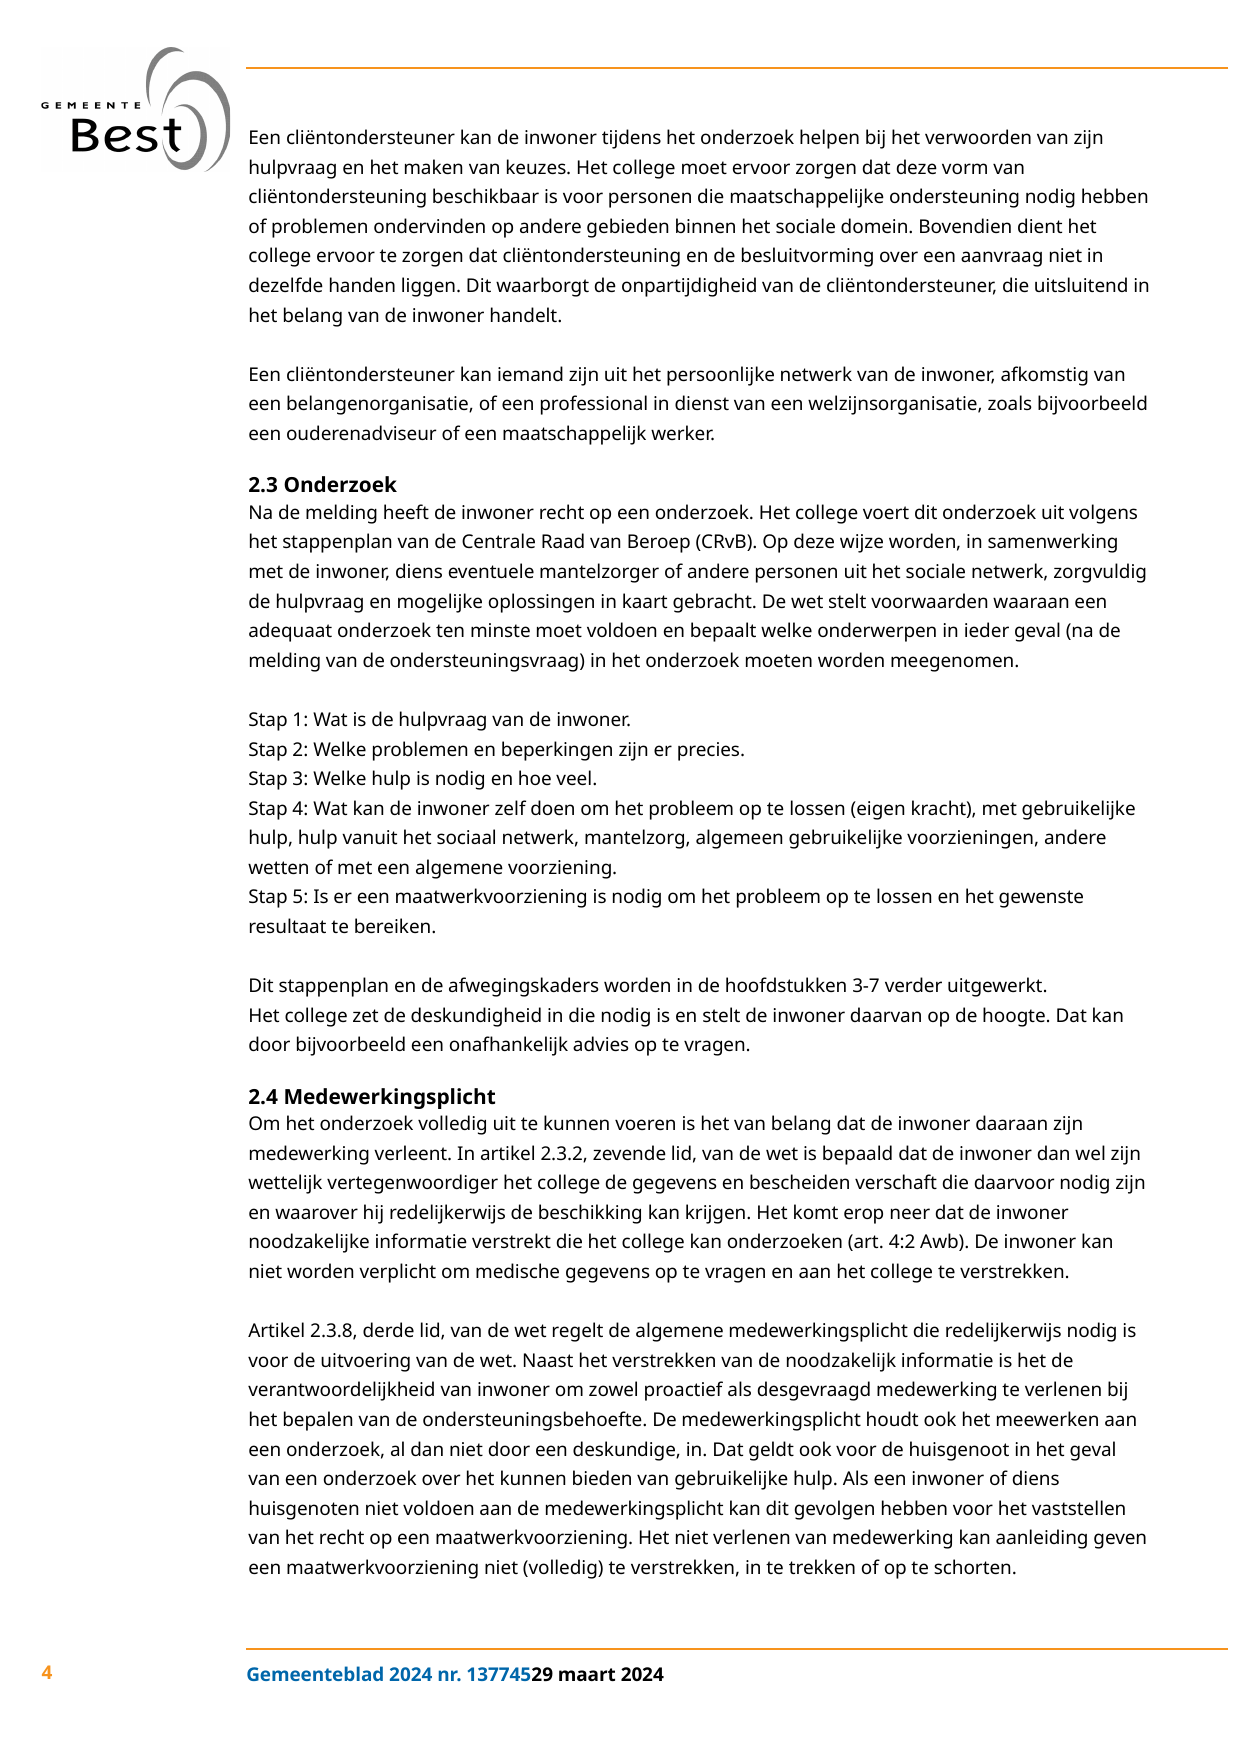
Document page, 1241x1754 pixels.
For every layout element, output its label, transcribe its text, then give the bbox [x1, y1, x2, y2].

text Stap 5: Is er een maatwerkvoorziening is nodig om het probleem op te lossen en het gewenste resultaat te bereiken. [248, 884, 1152, 939]
text Artikel 2.3.8, derde lid, van de wet regelt de algemene medewerkingsplicht die redelijkerwijs nodig is voor de uitvoering van de wet. Naast het verstrekken van de noodzakelijk informatie is het de verantwoordelijkheid van inwoner om zowel proactief als desgevraagd medewerking te verlenen bij het bepalen van de ondersteuningsbehoefte. De medewerkingsplicht houdt ook het meewerken aan een onderzoek, al dan niet door een deskundige, in. Dat geldt ook voor de huisgenoot in het geval van een onderzoek over het kunnen bieden van gebruikelijke hulp. Als een inwoner of diens huisgenoten niet voldoen aan de medewerkingsplicht kan dit gevolgen hebben voor het vaststellen van het recht op een maatwerkvoorziening. Het niet verlenen van medewerking kan aanleiding geven een maatwerkvoorziening niet (volledig) te verstrekken, in te trekken of op te schorten. [248, 1317, 1152, 1580]
text Een cliëntondersteuner kan iemand zijn uit het persoonlijke netwerk van de inwoner, afkomstig van een belangenorganisatie, of een professional in dienst van een welzijnsorganisatie, zoals bijvoorbeeld een ouderenadviseur of een maatschappelijk werker. [248, 361, 1152, 446]
picture [41, 47, 231, 172]
text Dit stappenplan en de afwegingskaders worden in de hoofdstukken 3-7 verder uitgewerkt. [248, 972, 1152, 998]
text Een cliëntondersteuner kan de inwoner tijdens het onderzoek helpen bij het verwoorden van zijn hulpvraag en het maken van keuzes. Het college moet ervoor zorgen dat deze vorm van cliëntondersteuning beschikbaar is voor personen die maatschappelijke ondersteuning nodig hebben of problemen ondervinden op andere gebieden binnen het sociale domein. Bovendien dient het college ervoor te zorgen dat cliëntondersteuning en de besluitvorming over een aanvraag niet in dezelfde handen liggen. Dit waarborgt de onpartijdigheid van de cliëntondersteuner, die uitsluitend in het belang van de inwoner handelt. [248, 124, 1152, 328]
text Stap 1: Wat is de hulpvraag van de inwoner. [248, 706, 1152, 732]
text 2.4 Medewerkingsplicht [248, 1082, 1152, 1110]
text Stap 3: Welke hulp is nodig en hoe veel. [248, 765, 1152, 791]
text Stap 2: Welke problemen en beperkingen zijn er precies. [248, 736, 1152, 761]
text Stap 4: Wat kan de inwoner zelf doen om het probleem op te lossen (eigen kracht), met gebruikelijke hulp, hulp vanuit het sociaal netwerk, mantelzorg, algemeen gebruikelijke voorzieningen, andere wetten of met een algemene voorziening. [248, 795, 1152, 880]
text Na de melding heeft de inwoner recht op een onderzoek. Het college voert dit onderzoek uit volgens het stappenplan van de Centrale Raad van Beroep (CRvB). Op deze wijze worden, in samenwerking met de inwoner, diens eventuele mantelzorger of andere personen uit het sociale netwerk, zorgvuldig de hulpvraag en mogelijke oplossingen in kaart gebracht. De wet stelt voorwaarden waaraan een adequaat onderzoek ten minste moet voldoen en bepaalt welke onderwerpen in ieder geval (na de melding van de ondersteuningsvraag) in het onderzoek moeten worden meegenomen. [248, 499, 1152, 673]
text 2.3 Onderzoek [248, 471, 1152, 499]
text Om het onderzoek volledig uit te kunnen voeren is het van belang dat de inwoner daaraan zijn medewerking verleent. In artikel 2.3.2, zevende lid, van de wet is bepaald dat de inwoner dan wel zijn wettelijk vertegenwoordiger het college de gegevens en bescheiden verschaft die daarvoor nodig zijn en waarover hij redelijkerwijs de beschikking kan krijgen. Het komt erop neer dat de inwoner noodzakelijke informatie verstrekt die het college kan onderzoeken (art. 4:2 Awb). De inwoner kan niet worden verplicht om medische gegevens op te vragen en aan het college te verstrekken. [248, 1110, 1152, 1284]
text Het college zet de deskundigheid in die nodig is en stelt de inwoner daarvan op de hoogte. Dat kan door bijvoorbeeld een onafhankelijk advies op te vragen. [248, 1002, 1152, 1057]
